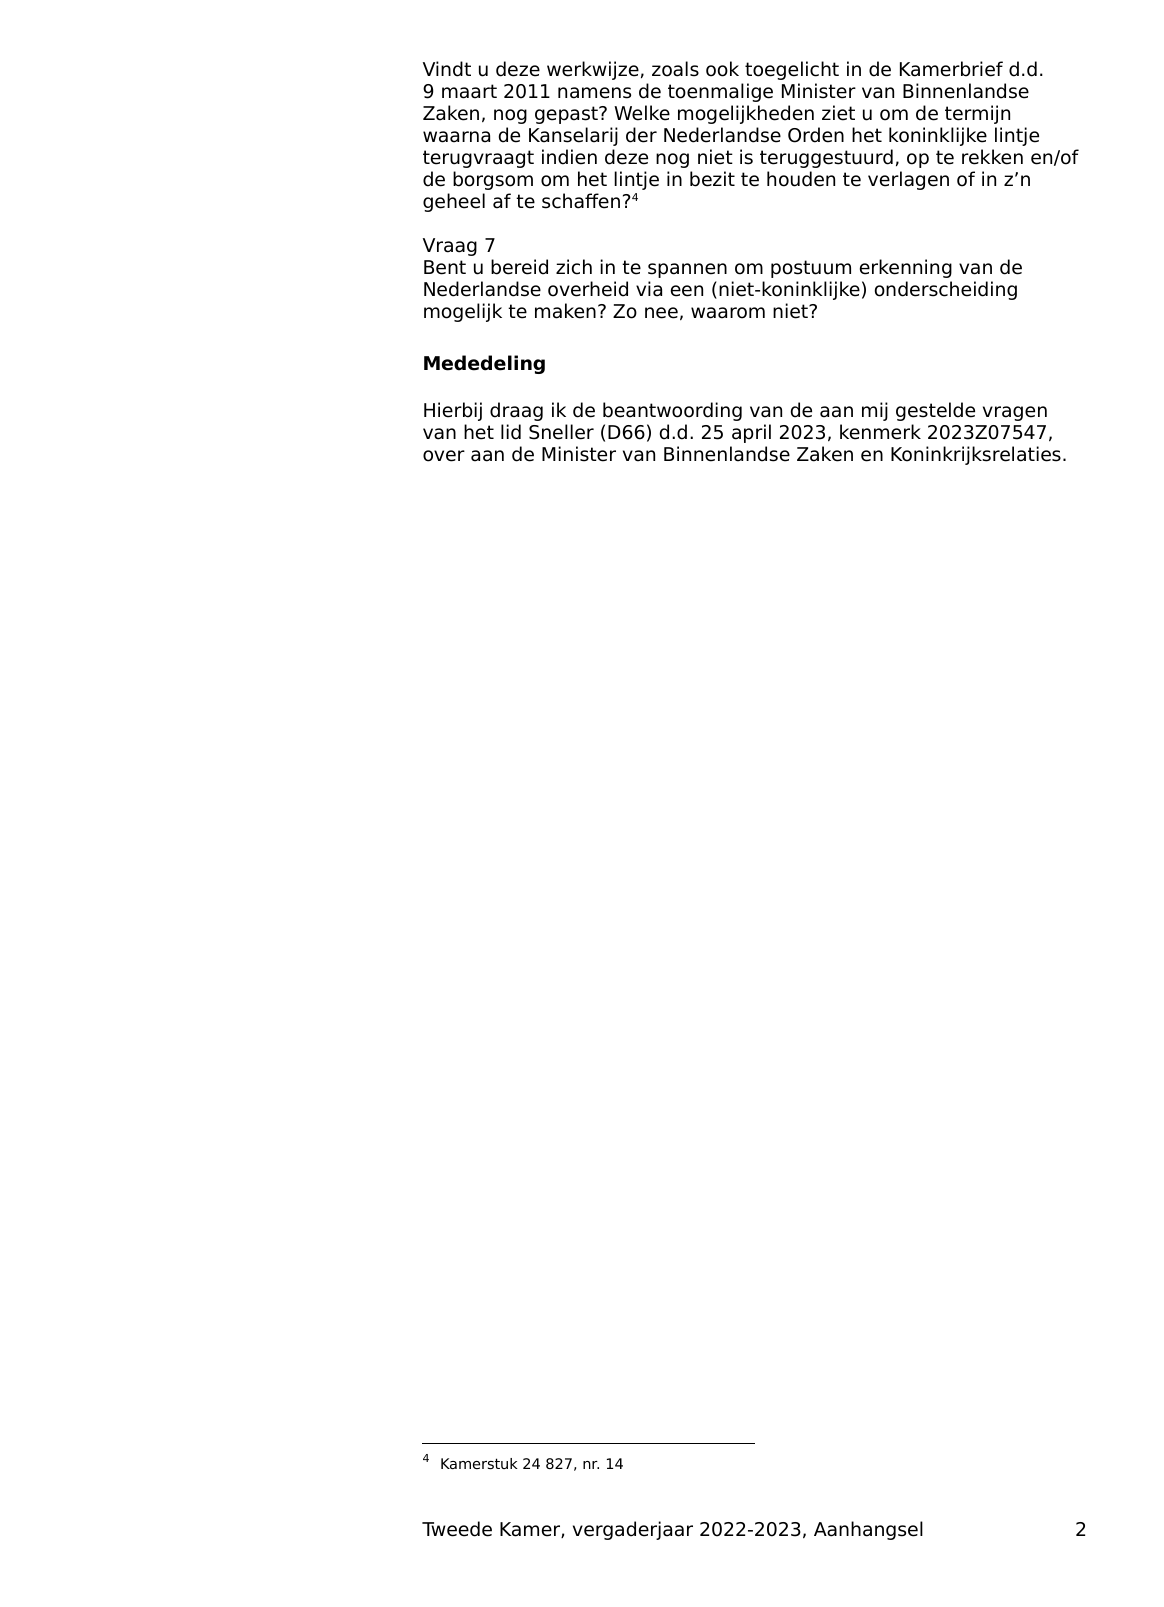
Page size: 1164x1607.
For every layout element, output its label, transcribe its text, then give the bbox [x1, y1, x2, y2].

text Kamerstuk 24 827, nr. 14 [422, 1452, 1087, 1474]
text Bent u bereid zich in te spannen om postuum erkenning van de Nederlandse overheid via een (niet-koninklijke) onderscheiding mogelijk te maken? Zo nee, waarom niet? [422, 257, 1087, 323]
subtitle Mededeling [422, 353, 1087, 375]
text Vraag 7 [422, 235, 1087, 257]
text Vindt u deze werkwijze, zoals ook toegelicht in de Kamerbrief d.d. 9 maart 2011 namens de toenmalige Minister van Binnenlandse Zaken, nog gepast? Welke mogelijkheden ziet u om de termijn waarna de Kanselarij der Nederlandse Orden het koninklijke lintje terugvraagt indien deze nog niet is teruggestuurd, op te rekken en/of de borgsom om het lintje in bezit te houden te verlagen of in z’n geheel af te schaffen? [422, 59, 1087, 213]
text Hierbij draag ik de beantwoording van de aan mij gestelde vragen van het lid Sneller (D66) d.d. 25 april 2023, kenmerk 2023Z07547, over aan de Minister van Binnenlandse Zaken en Koninkrijksrelaties. [422, 400, 1087, 466]
